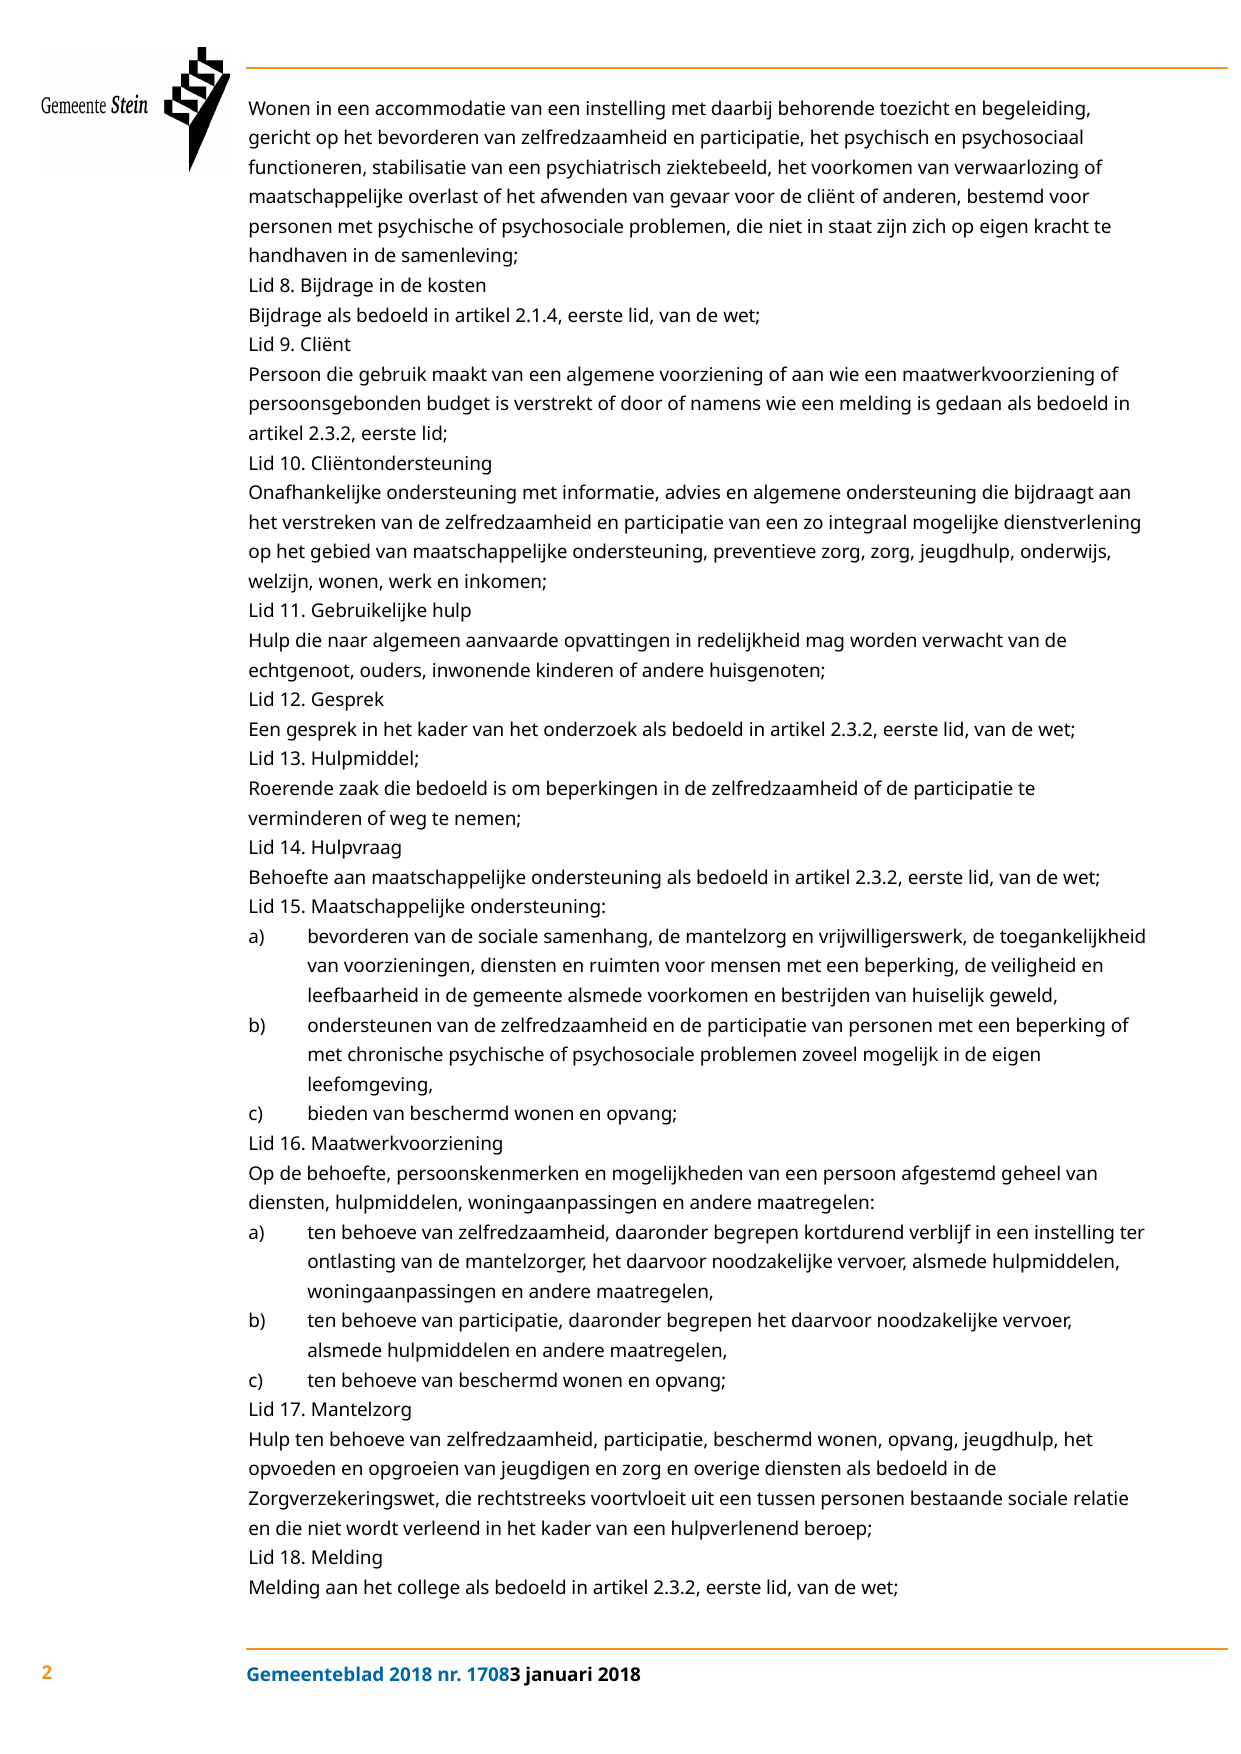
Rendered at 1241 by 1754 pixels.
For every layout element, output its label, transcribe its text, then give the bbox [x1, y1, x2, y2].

list bieden van beschermd wonen en opvang; [248, 1101, 1152, 1126]
text Lid 15. Maatschappelijke ondersteuning: [248, 893, 1152, 919]
list ten behoeve van beschermd wonen en opvang; [248, 1367, 1152, 1393]
list ten behoeve van zelfredzaamheid, daaronder begrepen kortdurend verblijf in een instelling ter ontlasting van de mantelzorger, het daarvoor noodzakelijke vervoer, alsmede hulpmiddelen, woningaanpassingen en andere maatregelen, [248, 1219, 1152, 1304]
list bevorderen van de sociale samenhang, de mantelzorg en vrijwilligerswerk, de toegankelijkheid van voorzieningen, diensten en ruimten voor mensen met een beperking, de veiligheid en leefbaarheid in de gemeente alsmede voorkomen en bestrijden van huiselijk geweld, [248, 923, 1152, 1008]
picture [41, 47, 231, 172]
text Onafhankelijke ondersteuning met informatie, advies en algemene ondersteuning die bijdraagt aan het verstreken van de zelfredzaamheid en participatie van een zo integraal mogelijke dienstverlening op het gebied van maatschappelijke ondersteuning, preventieve zorg, zorg, jeugdhulp, onderwijs, welzijn, wonen, werk en inkomen; [248, 479, 1152, 594]
list ondersteunen van de zelfredzaamheid en de participatie van personen met een beperking of met chronische psychische of psychosociale problemen zoveel mogelijk in de eigen leefomgeving, [248, 1012, 1152, 1097]
text Lid 9. Cliënt [248, 331, 1152, 357]
text Lid 12. Gesprek [248, 686, 1152, 712]
text Behoefte aan maatschappelijke ondersteuning als bedoeld in artikel 2.3.2, eerste lid, van de wet; [248, 864, 1152, 890]
text Lid 11. Gebruikelijke hulp [248, 598, 1152, 623]
text Roerende zaak die bedoeld is om beperkingen in de zelfredzaamheid of de participatie te verminderen of weg te nemen; [248, 775, 1152, 831]
text Lid 17. Mantelzorg [248, 1396, 1152, 1422]
text Lid 14. Hulpvraag [248, 834, 1152, 860]
text Lid 8. Bijdrage in de kosten [248, 272, 1152, 298]
text Lid 16. Maatwerkvoorziening [248, 1130, 1152, 1156]
list ten behoeve van participatie, daaronder begrepen het daarvoor noodzakelijke vervoer, alsmede hulpmiddelen en andere maatregelen, [248, 1308, 1152, 1363]
text Lid 18. Melding [248, 1544, 1152, 1570]
text Persoon die gebruik maakt van een algemene voorziening of aan wie een maatwerkvoorziening of persoonsgebonden budget is verstrekt of door of namens wie een melding is gedaan als bedoeld in artikel 2.3.2, eerste lid; [248, 361, 1152, 446]
text Lid 13. Hulpmiddel; [248, 746, 1152, 771]
text Hulp ten behoeve van zelfredzaamheid, participatie, beschermd wonen, opvang, jeugdhulp, het opvoeden en opgroeien van jeugdigen en zorg en overige diensten als bedoeld in de Zorgverzekeringswet, die rechtstreeks voortvloeit uit een tussen personen bestaande sociale relatie en die niet wordt verleend in het kader van een hulpverlenend beroep; [248, 1426, 1152, 1541]
text Wonen in een accommodatie van een instelling met daarbij behorende toezicht en begeleiding, gericht op het bevorderen van zelfredzaamheid en participatie, het psychisch en psychosociaal functioneren, stabilisatie van een psychiatrisch ziektebeeld, het voorkomen van verwaarlozing of maatschappelijke overlast of het afwenden van gevaar voor de cliënt of anderen, bestemd voor personen met psychische of psychosociale problemen, die niet in staat zijn zich op eigen kracht te handhaven in de samenleving; [248, 95, 1152, 268]
text Lid 10. Cliëntondersteuning [248, 450, 1152, 476]
text Hulp die naar algemeen aanvaarde opvattingen in redelijkheid mag worden verwacht van de echtgenoot, ouders, inwonende kinderen of andere huisgenoten; [248, 627, 1152, 683]
text Bijdrage als bedoeld in artikel 2.1.4, eerste lid, van de wet; [248, 302, 1152, 328]
text Melding aan het college als bedoeld in artikel 2.3.2, eerste lid, van de wet; [248, 1574, 1152, 1600]
text Een gesprek in het kader van het onderzoek als bedoeld in artikel 2.3.2, eerste lid, van de wet; [248, 716, 1152, 742]
text Op de behoefte, persoonskenmerken en mogelijkheden van een persoon afgestemd geheel van diensten, hulpmiddelen, woningaanpassingen en andere maatregelen: [248, 1160, 1152, 1215]
